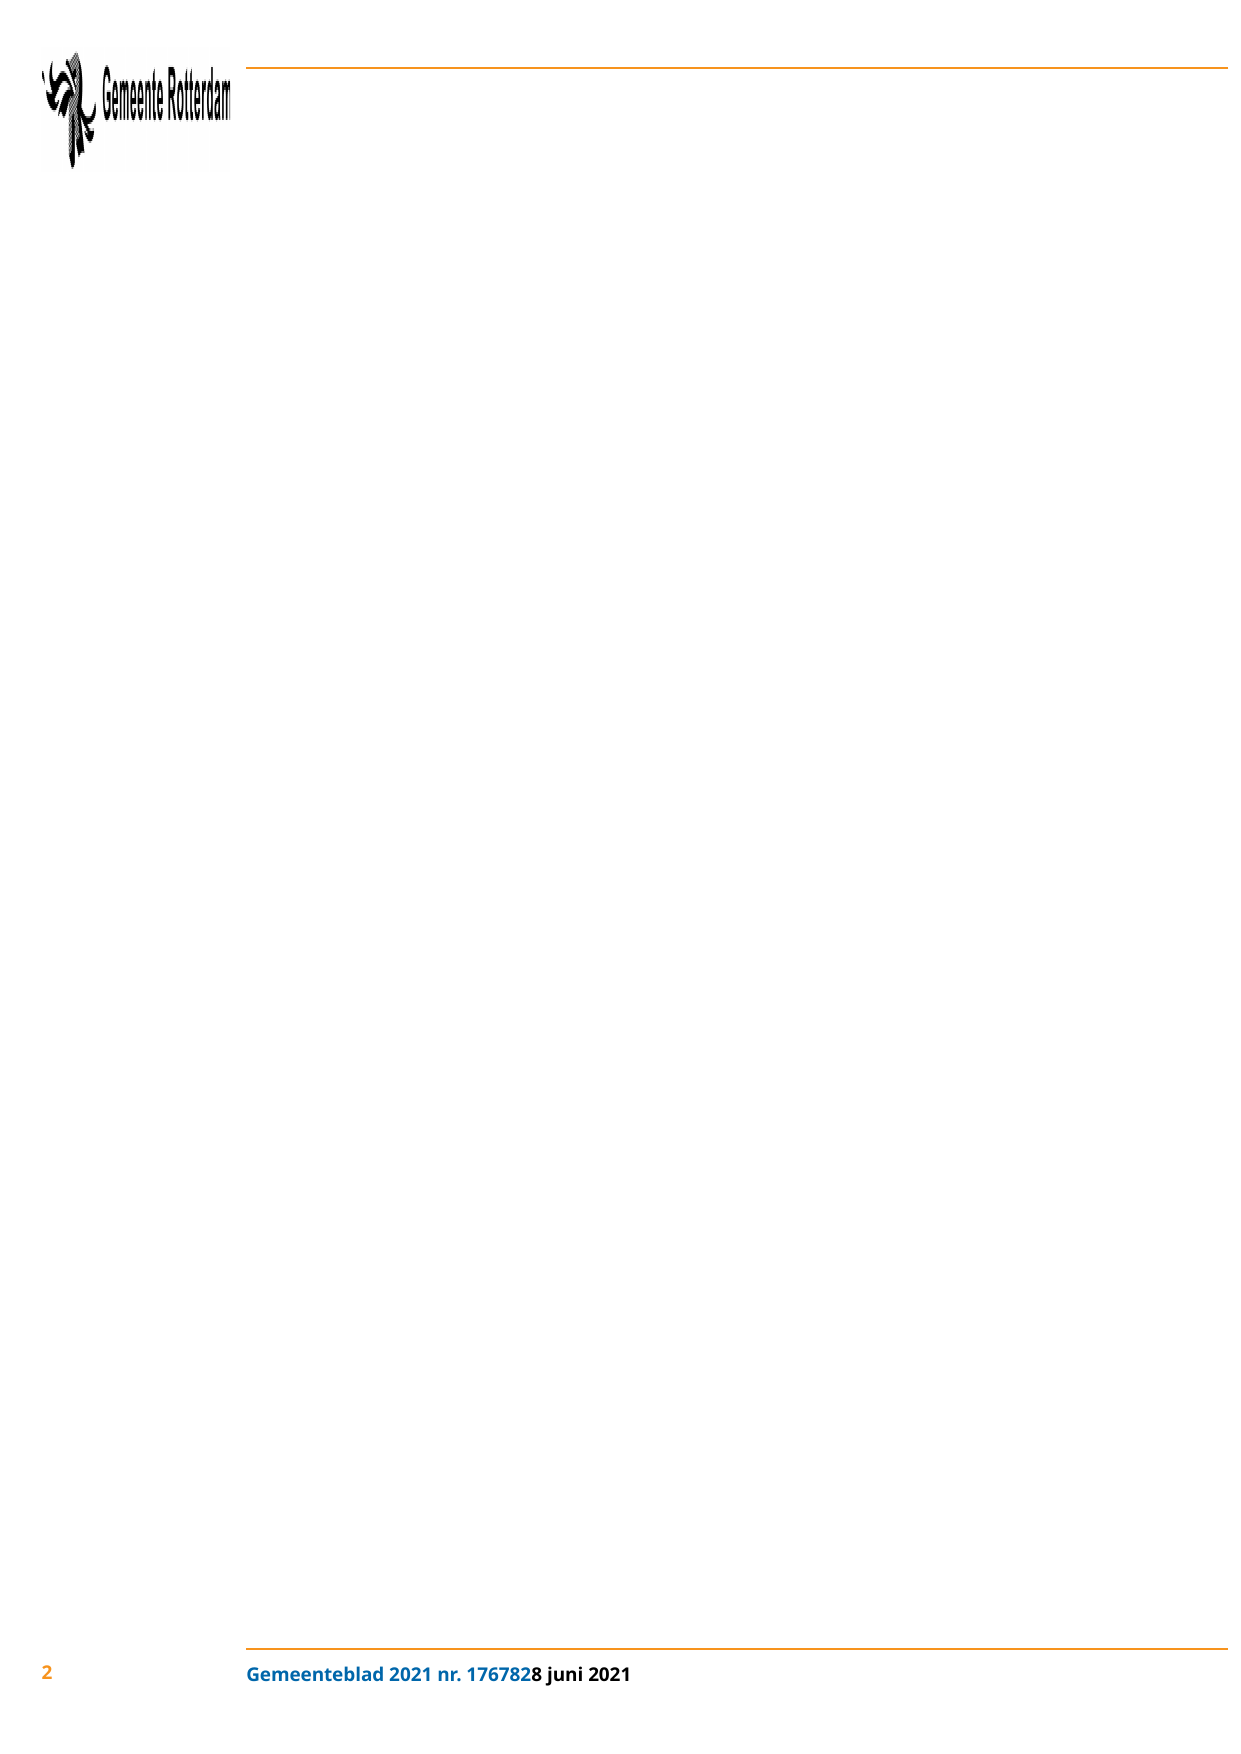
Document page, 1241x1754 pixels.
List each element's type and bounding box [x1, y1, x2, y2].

picture [41, 47, 231, 172]
